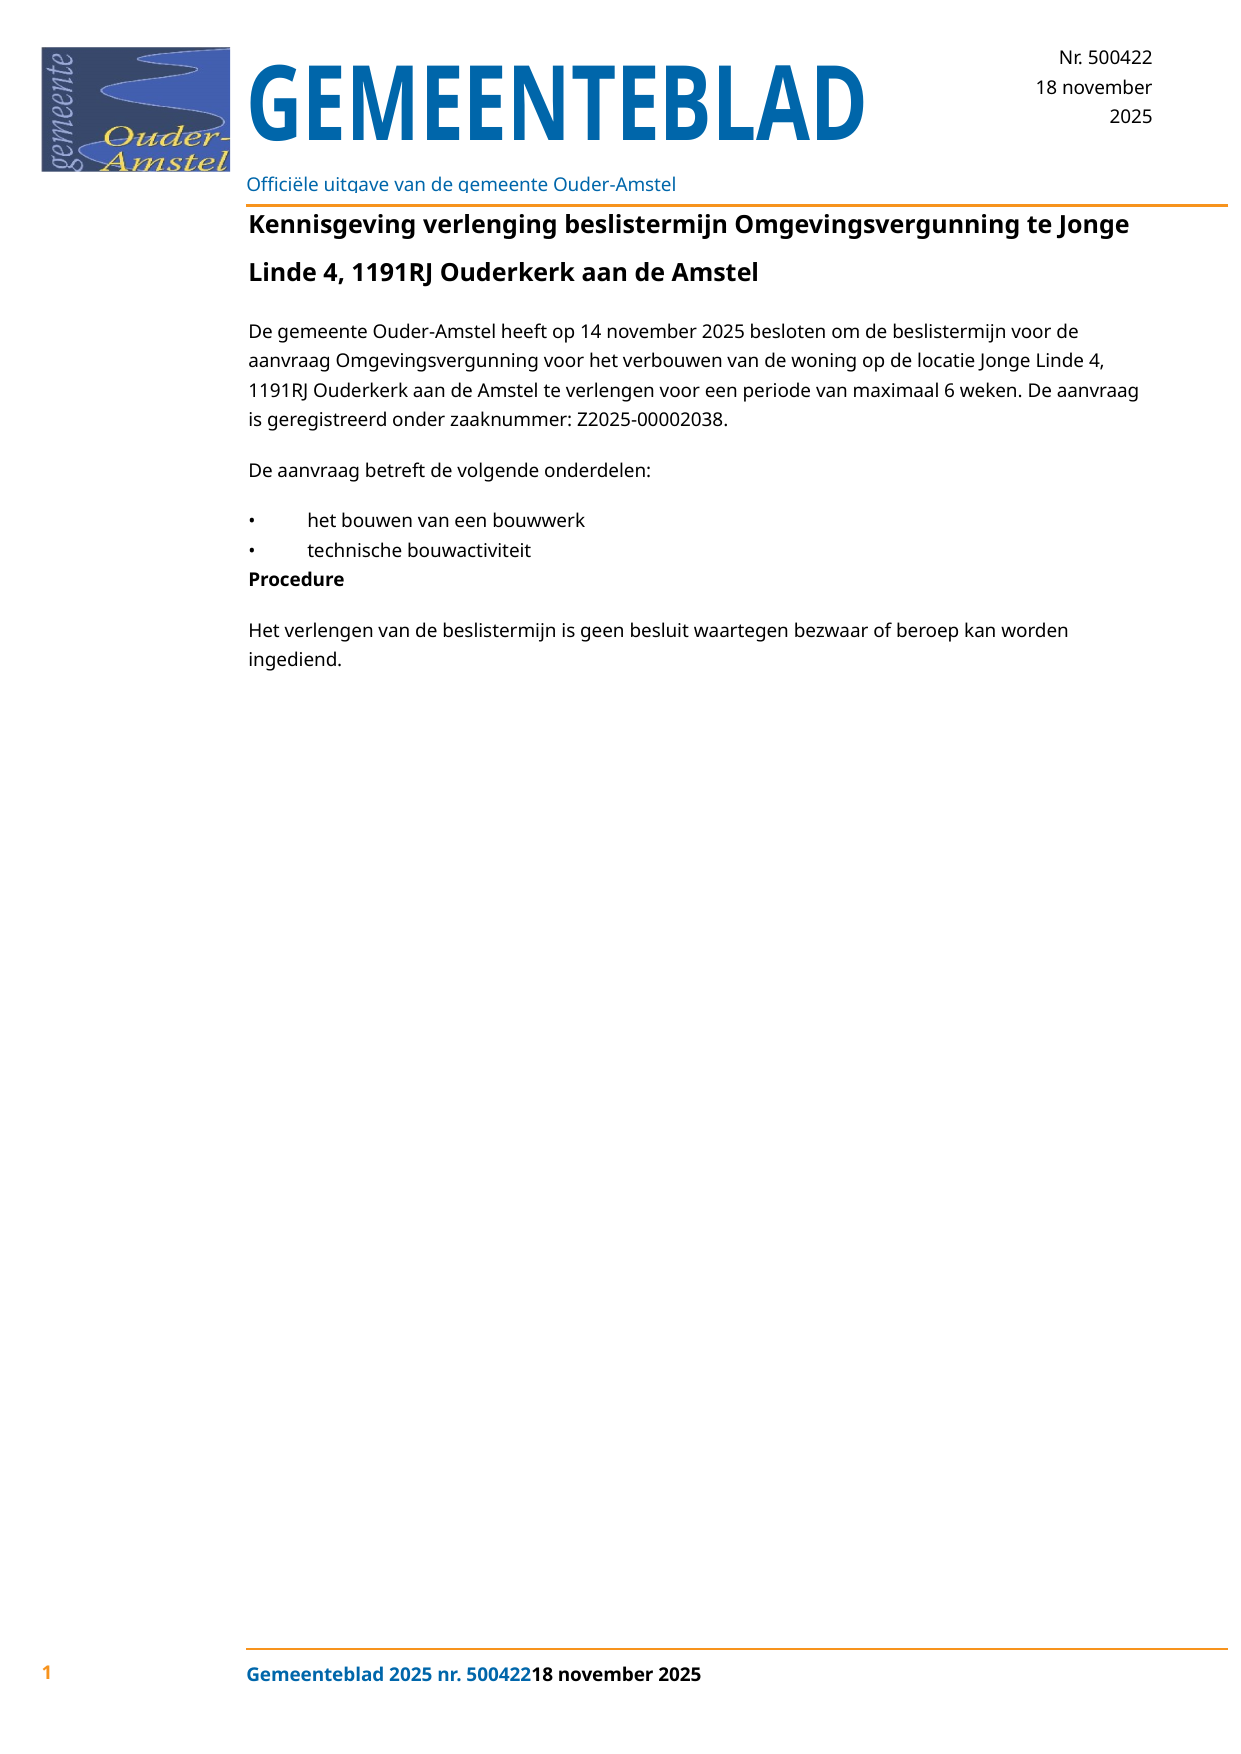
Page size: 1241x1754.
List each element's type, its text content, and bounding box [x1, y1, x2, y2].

list het bouwen van een bouwwerk [248, 507, 1152, 533]
list technische bouwactiviteit [248, 537, 1152, 563]
picture [41, 47, 231, 172]
text Kennisgeving verlenging beslistermijn Omgevingsvergunning te Jonge Linde 4, 1191RJ Ouderkerk aan de Amstel [248, 207, 1152, 288]
text De aanvraag betreft de volgende onderdelen: [248, 457, 1152, 483]
text Procedure [248, 567, 1152, 592]
text De gemeente Ouder-Amstel heeft op 14 november 2025 besloten om de beslistermijn voor de aanvraag Omgevingsvergunning voor het verbouwen van de woning op de locatie Jonge Linde 4, 1191RJ Ouderkerk aan de Amstel te verlengen voor een periode van maximaal 6 weken. De aanvraag is geregistreerd onder zaaknummer: Z2025-00002038. [248, 318, 1152, 432]
text Het verlengen van de beslistermijn is geen besluit waartegen bezwaar of beroep kan worden ingediend. [248, 617, 1152, 672]
